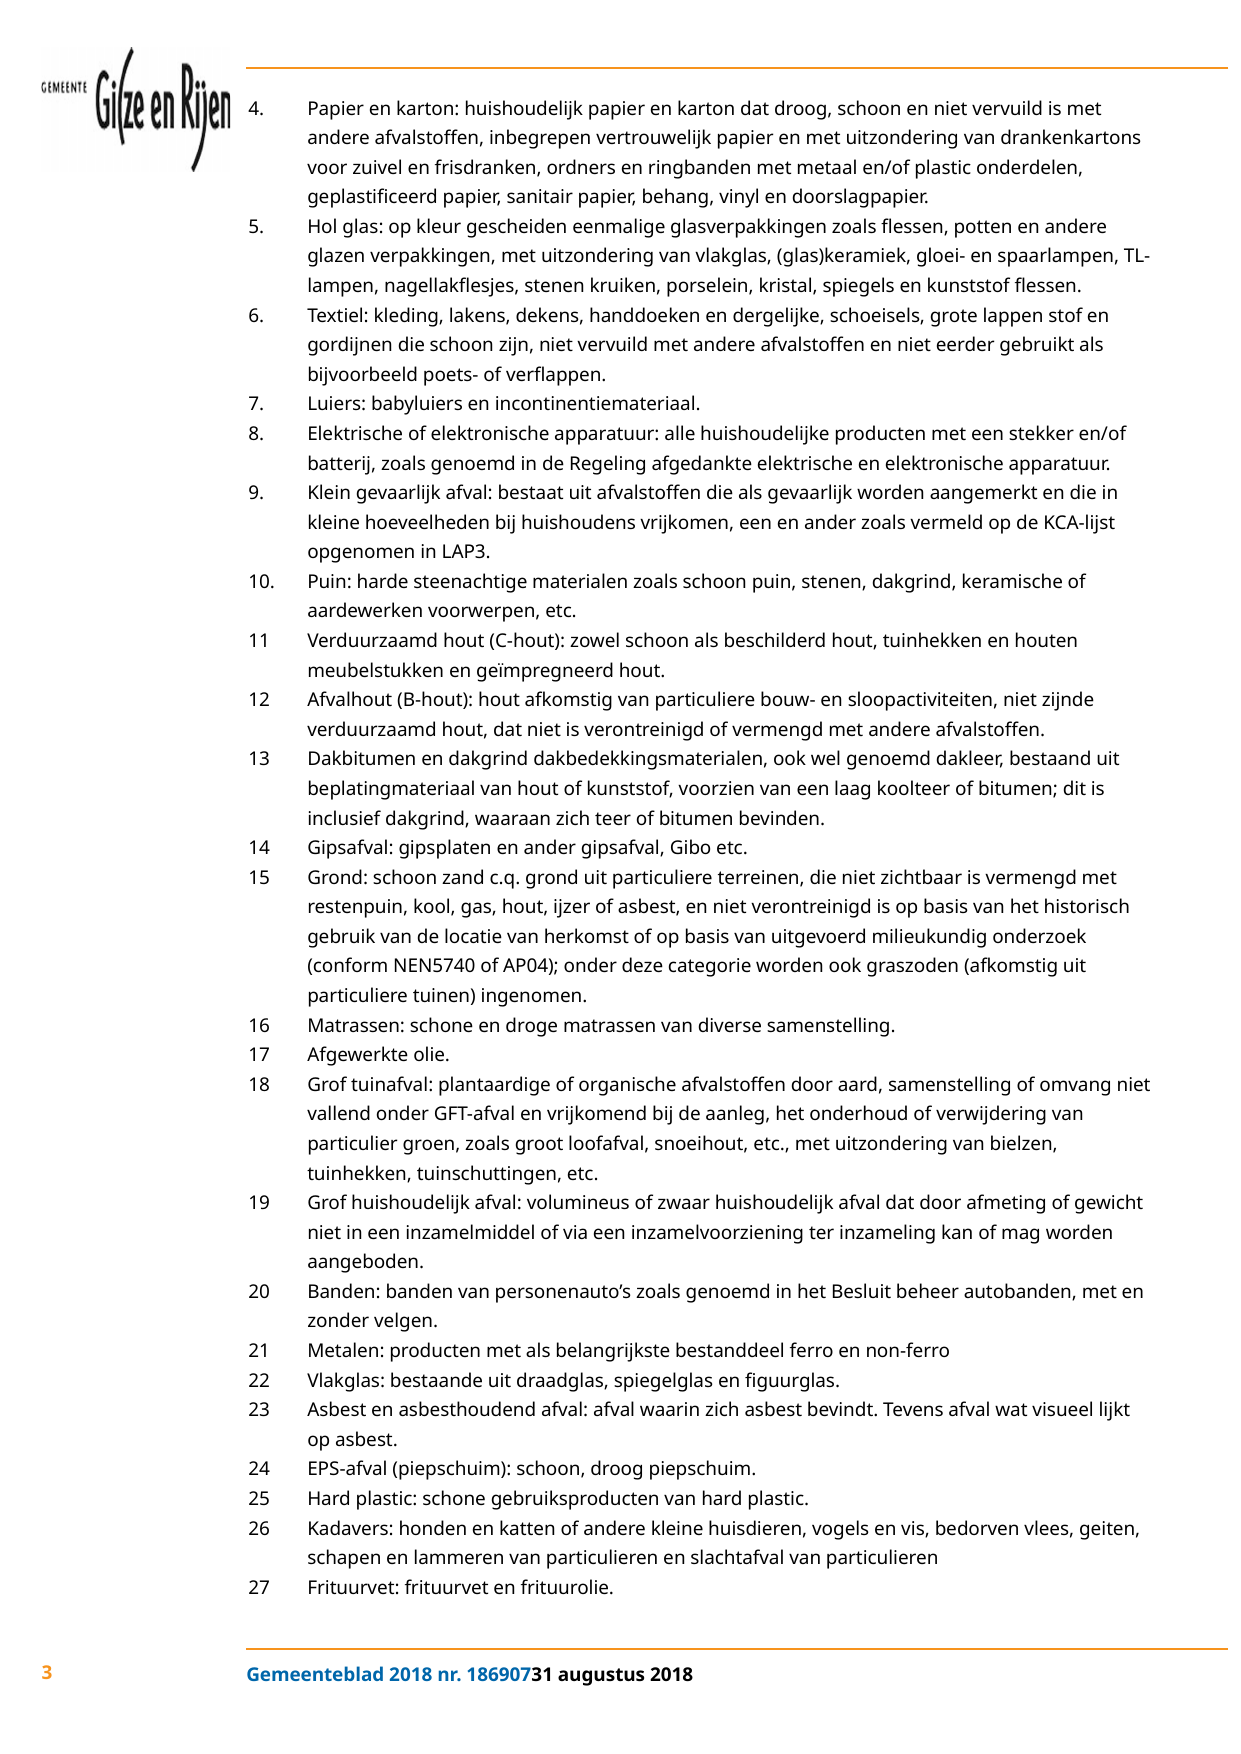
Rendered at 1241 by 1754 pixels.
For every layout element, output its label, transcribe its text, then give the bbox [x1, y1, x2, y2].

list Hard plastic: schone gebruiksproducten van hard plastic. [248, 1485, 1152, 1511]
list Grond: schoon zand c.q. grond uit particuliere terreinen, die niet zichtbaar is vermengd met restenpuin, kool, gas, hout, ijzer of asbest, en niet verontreinigd is op basis van het historisch gebruik van de locatie van herkomst of op basis van uitgevoerd milieukundig onderzoek (conform NEN5740 of AP04); onder deze categorie worden ook graszoden (afkomstig uit particuliere tuinen) ingenomen. [248, 864, 1152, 1008]
picture [41, 47, 231, 172]
list Luiers: babyluiers en incontinentiemateriaal. [248, 391, 1152, 416]
list Grof tuinafval: plantaardige of organische afvalstoffen door aard, samenstelling of omvang niet vallend onder GFT-afval en vrijkomend bij de aanleg, het onderhoud of verwijdering van particulier groen, zoals groot loofafval, snoeihout, etc., met uitzondering van bielzen, tuinhekken, tuinschuttingen, etc. [248, 1071, 1152, 1186]
list Frituurvet: frituurvet en frituurolie. [248, 1574, 1152, 1600]
list Grof huishoudelijk afval: volumineus of zwaar huishoudelijk afval dat door afmeting of gewicht niet in een inzamelmiddel of via een inzamelvoorziening ter inzameling kan of mag worden aangeboden. [248, 1189, 1152, 1274]
list Elektrische of elektronische apparatuur: alle huishoudelijke producten met een stekker en/of batterij, zoals genoemd in de Regeling afgedankte elektrische en elektronische apparatuur. [248, 420, 1152, 476]
list EPS-afval (piepschuim): schoon, droog piepschuim. [248, 1456, 1152, 1481]
list Matrassen: schone en droge matrassen van diverse samenstelling. [248, 1012, 1152, 1038]
list Verduurzaamd hout (C-hout): zowel schoon als beschilderd hout, tuinhekken en houten meubelstukken en geïmpregneerd hout. [248, 627, 1152, 683]
list Papier en karton: huishoudelijk papier en karton dat droog, schoon en niet vervuild is met andere afvalstoffen, inbegrepen vertrouwelijk papier en met uitzondering van drankenkartons voor zuivel en frisdranken, ordners en ringbanden met metaal en/of plastic onderdelen, geplastificeerd papier, sanitair papier, behang, vinyl en doorslagpapier. [248, 95, 1152, 209]
list Kadavers: honden en katten of andere kleine huisdieren, vogels en vis, bedorven vlees, geiten, schapen en lammeren van particulieren en slachtafval van particulieren [248, 1515, 1152, 1570]
list Asbest en asbesthoudend afval: afval waarin zich asbest bevindt. Tevens afval wat visueel lijkt op asbest. [248, 1396, 1152, 1452]
list Afgewerkte olie. [248, 1041, 1152, 1067]
list Hol glas: op kleur gescheiden eenmalige glasverpakkingen zoals flessen, potten en andere glazen verpakkingen, met uitzondering van vlakglas, (glas)keramiek, gloei- en spaarlampen, TL-lampen, nagellakflesjes, stenen kruiken, porselein, kristal, spiegels en kunststof flessen. [248, 213, 1152, 298]
list Gipsafval: gipsplaten en ander gipsafval, Gibo etc. [248, 834, 1152, 860]
list Metalen: producten met als belangrijkste bestanddeel ferro en non-ferro [248, 1337, 1152, 1363]
list Vlakglas: bestaande uit draadglas, spiegelglas en figuurglas. [248, 1367, 1152, 1393]
list Textiel: kleding, lakens, dekens, handdoeken en dergelijke, schoeisels, grote lappen stof en gordijnen die schoon zijn, niet vervuild met andere afvalstoffen en niet eerder gebruikt als bijvoorbeeld poets- of verflappen. [248, 302, 1152, 387]
list Banden: banden van personenauto’s zoals genoemd in het Besluit beheer autobanden, met en zonder velgen. [248, 1278, 1152, 1333]
list Klein gevaarlijk afval: bestaat uit afvalstoffen die als gevaarlijk worden aangemerkt en die in kleine hoeveelheden bij huishoudens vrijkomen, een en ander zoals vermeld op de KCA-lijst opgenomen in LAP3. [248, 479, 1152, 564]
list Dakbitumen en dakgrind dakbedekkingsmaterialen, ook wel genoemd dakleer, bestaand uit beplatingmateriaal van hout of kunststof, voorzien van een laag koolteer of bitumen; dit is inclusief dakgrind, waaraan zich teer of bitumen bevinden. [248, 746, 1152, 831]
list Puin: harde steenachtige materialen zoals schoon puin, stenen, dakgrind, keramische of aardewerken voorwerpen, etc. [248, 568, 1152, 623]
list Afvalhout (B-hout): hout afkomstig van particuliere bouw- en sloopactiviteiten, niet zijnde verduurzaamd hout, dat niet is verontreinigd of vermengd met andere afvalstoffen. [248, 686, 1152, 742]
